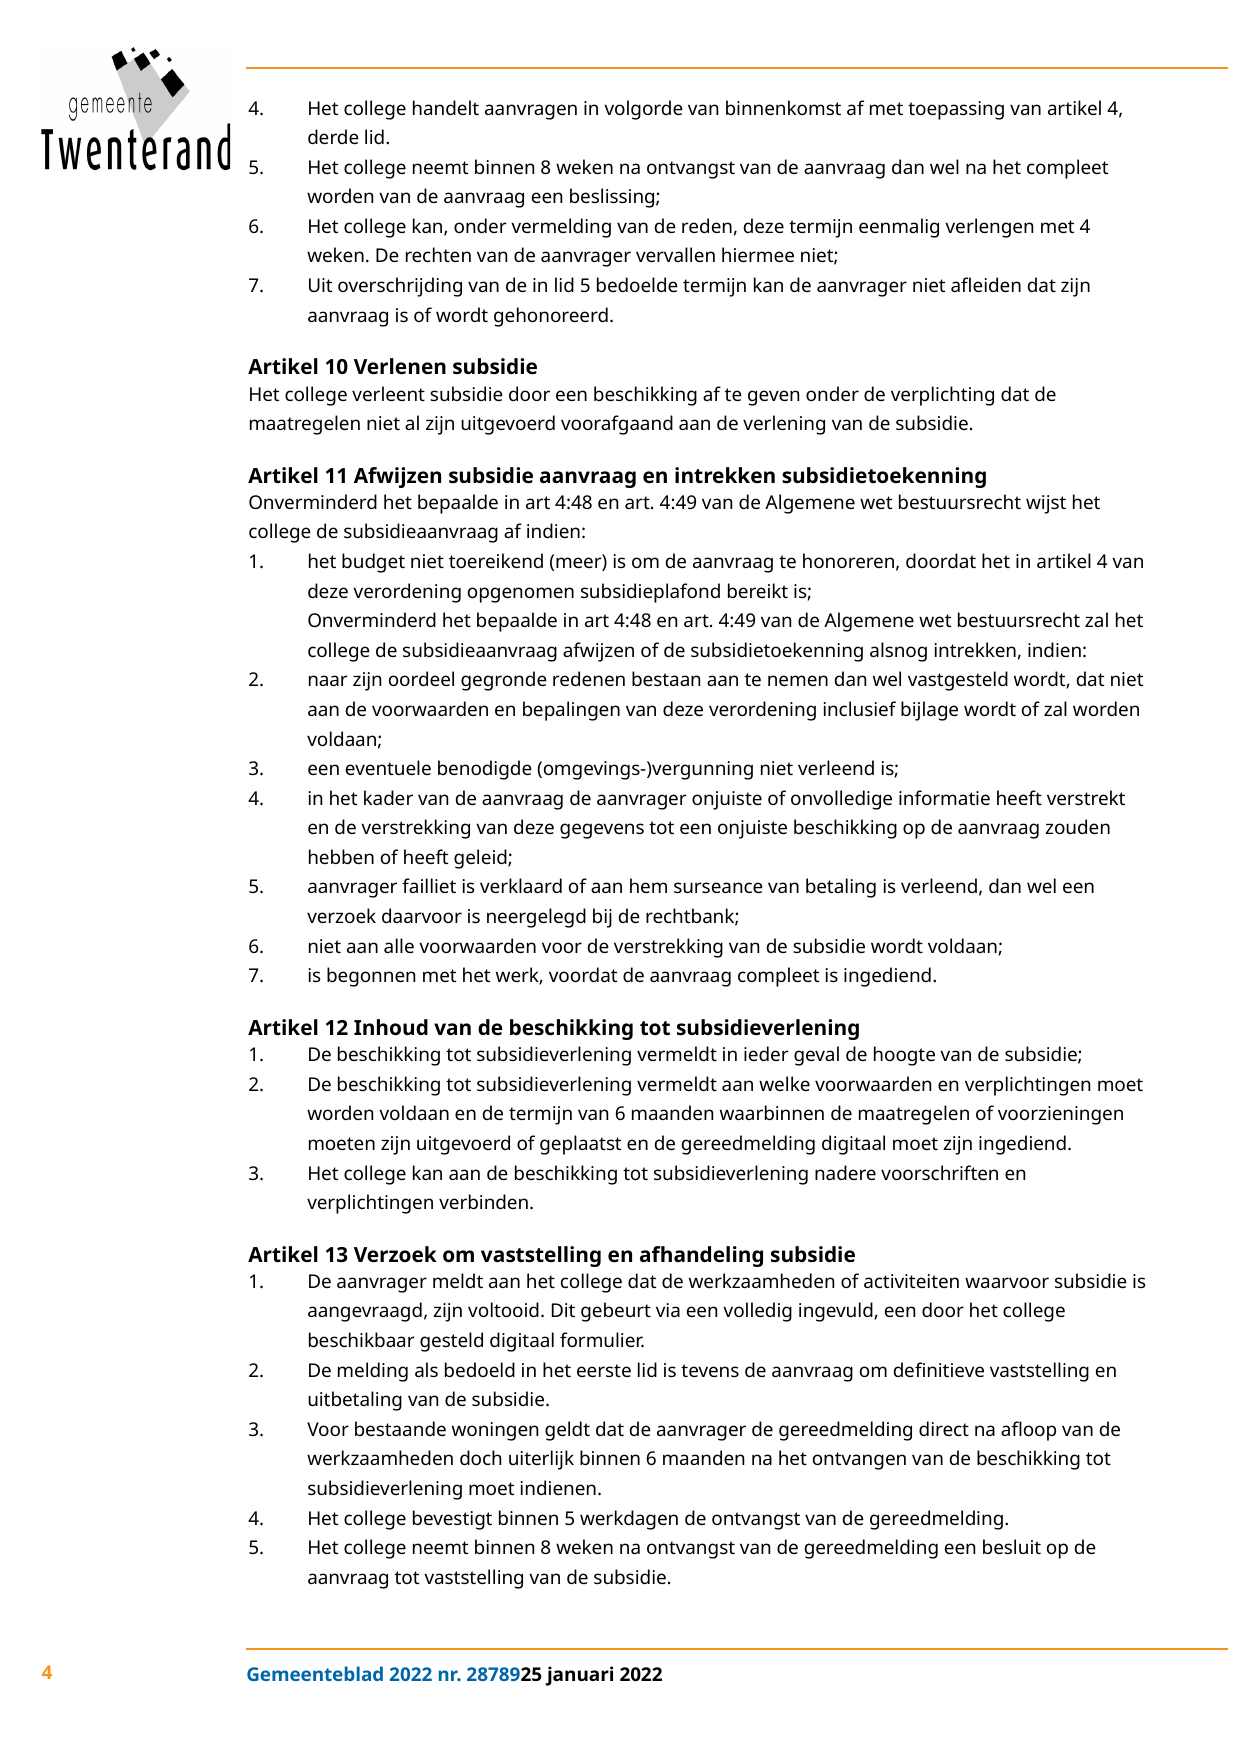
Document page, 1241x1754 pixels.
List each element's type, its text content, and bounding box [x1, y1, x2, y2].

list Het college neemt binnen 8 weken na ontvangst van de gereedmelding een besluit op de aanvraag tot vaststelling van de subsidie. [248, 1534, 1152, 1590]
list aanvrager failliet is verklaard of aan hem surseance van betaling is verleend, dan wel een verzoek daarvoor is neergelegd bij de rechtbank; [248, 874, 1152, 929]
list Het college kan aan de beschikking tot subsidieverlening nadere voorschriften en verplichtingen verbinden. [248, 1160, 1152, 1215]
text Het college verleent subsidie door een beschikking af te geven onder de verplichting dat de maatregelen niet al zijn uitgevoerd voorafgaand aan de verlening van de subsidie. [248, 381, 1152, 436]
list Het college neemt binnen 8 weken na ontvangst van de aanvraag dan wel na het compleet worden van de aanvraag een beslissing; [248, 154, 1152, 209]
text Artikel 10 Verlenen subsidie [248, 352, 1152, 381]
list naar zijn oordeel gegronde redenen bestaan aan te nemen dan wel vastgesteld wordt, dat niet aan de voorwaarden en bepalingen van deze verordening inclusief bijlage wordt of zal worden voldaan; [248, 667, 1152, 752]
list een eventuele benodigde (omgevings-)vergunning niet verleend is; [248, 755, 1152, 781]
list niet aan alle voorwaarden voor de verstrekking van de subsidie wordt voldaan; [248, 933, 1152, 959]
list Onverminderd het bepaalde in art 4:48 en art. 4:49 van de Algemene wet bestuursrecht zal het college de subsidieaanvraag afwijzen of de subsidietoekenning alsnog intrekken, indien: [248, 607, 1152, 663]
list De beschikking tot subsidieverlening vermeldt aan welke voorwaarden en verplichtingen moet worden voldaan en de termijn van 6 maanden waarbinnen de maatregelen of voorzieningen moeten zijn uitgevoerd of geplaatst en de gereedmelding digitaal moet zijn ingediend. [248, 1071, 1152, 1156]
list De beschikking tot subsidieverlening vermeldt in ieder geval de hoogte van de subsidie; [248, 1041, 1152, 1067]
text Artikel 11 Afwijzen subsidie aanvraag en intrekken subsidietoekenning [248, 461, 1152, 489]
list het budget niet toereikend (meer) is om de aanvraag te honoreren, doordat het in artikel 4 van deze verordening opgenomen subsidieplafond bereikt is; [248, 548, 1152, 604]
text Artikel 13 Verzoek om vaststelling en afhandeling subsidie [248, 1240, 1152, 1268]
picture [41, 47, 231, 172]
list Het college handelt aanvragen in volgorde van binnenkomst af met toepassing van artikel 4, derde lid. [248, 95, 1152, 150]
list Uit overschrijding van de in lid 5 bedoelde termijn kan de aanvrager niet afleiden dat zijn aanvraag is of wordt gehonoreerd. [248, 272, 1152, 328]
list De melding als bedoeld in het eerste lid is tevens de aanvraag om definitieve vaststelling en uitbetaling van de subsidie. [248, 1357, 1152, 1412]
list Het college kan, onder vermelding van de reden, deze termijn eenmalig verlengen met 4 weken. De rechten van de aanvrager vervallen hiermee niet; [248, 213, 1152, 268]
list De aanvrager meldt aan het college dat de werkzaamheden of activiteiten waarvoor subsidie is aangevraagd, zijn voltooid. Dit gebeurt via een volledig ingevuld, een door het college beschikbaar gesteld digitaal formulier. [248, 1268, 1152, 1353]
list Voor bestaande woningen geldt dat de aanvrager de gereedmelding direct na afloop van de werkzaamheden doch uiterlijk binnen 6 maanden na het ontvangen van de beschikking tot subsidieverlening moet indienen. [248, 1416, 1152, 1501]
list is begonnen met het werk, voordat de aanvraag compleet is ingediend. [248, 962, 1152, 988]
list Het college bevestigt binnen 5 werkdagen de ontvangst van de gereedmelding. [248, 1505, 1152, 1531]
text Artikel 12 Inhoud van de beschikking tot subsidieverlening [248, 1013, 1152, 1041]
text Onverminderd het bepaalde in art 4:48 en art. 4:49 van de Algemene wet bestuursrecht wijst het college de subsidieaanvraag af indien: [248, 489, 1152, 544]
list in het kader van de aanvraag de aanvrager onjuiste of onvolledige informatie heeft verstrekt en de verstrekking van deze gegevens tot een onjuiste beschikking op de aanvraag zouden hebben of heeft geleid; [248, 785, 1152, 870]
